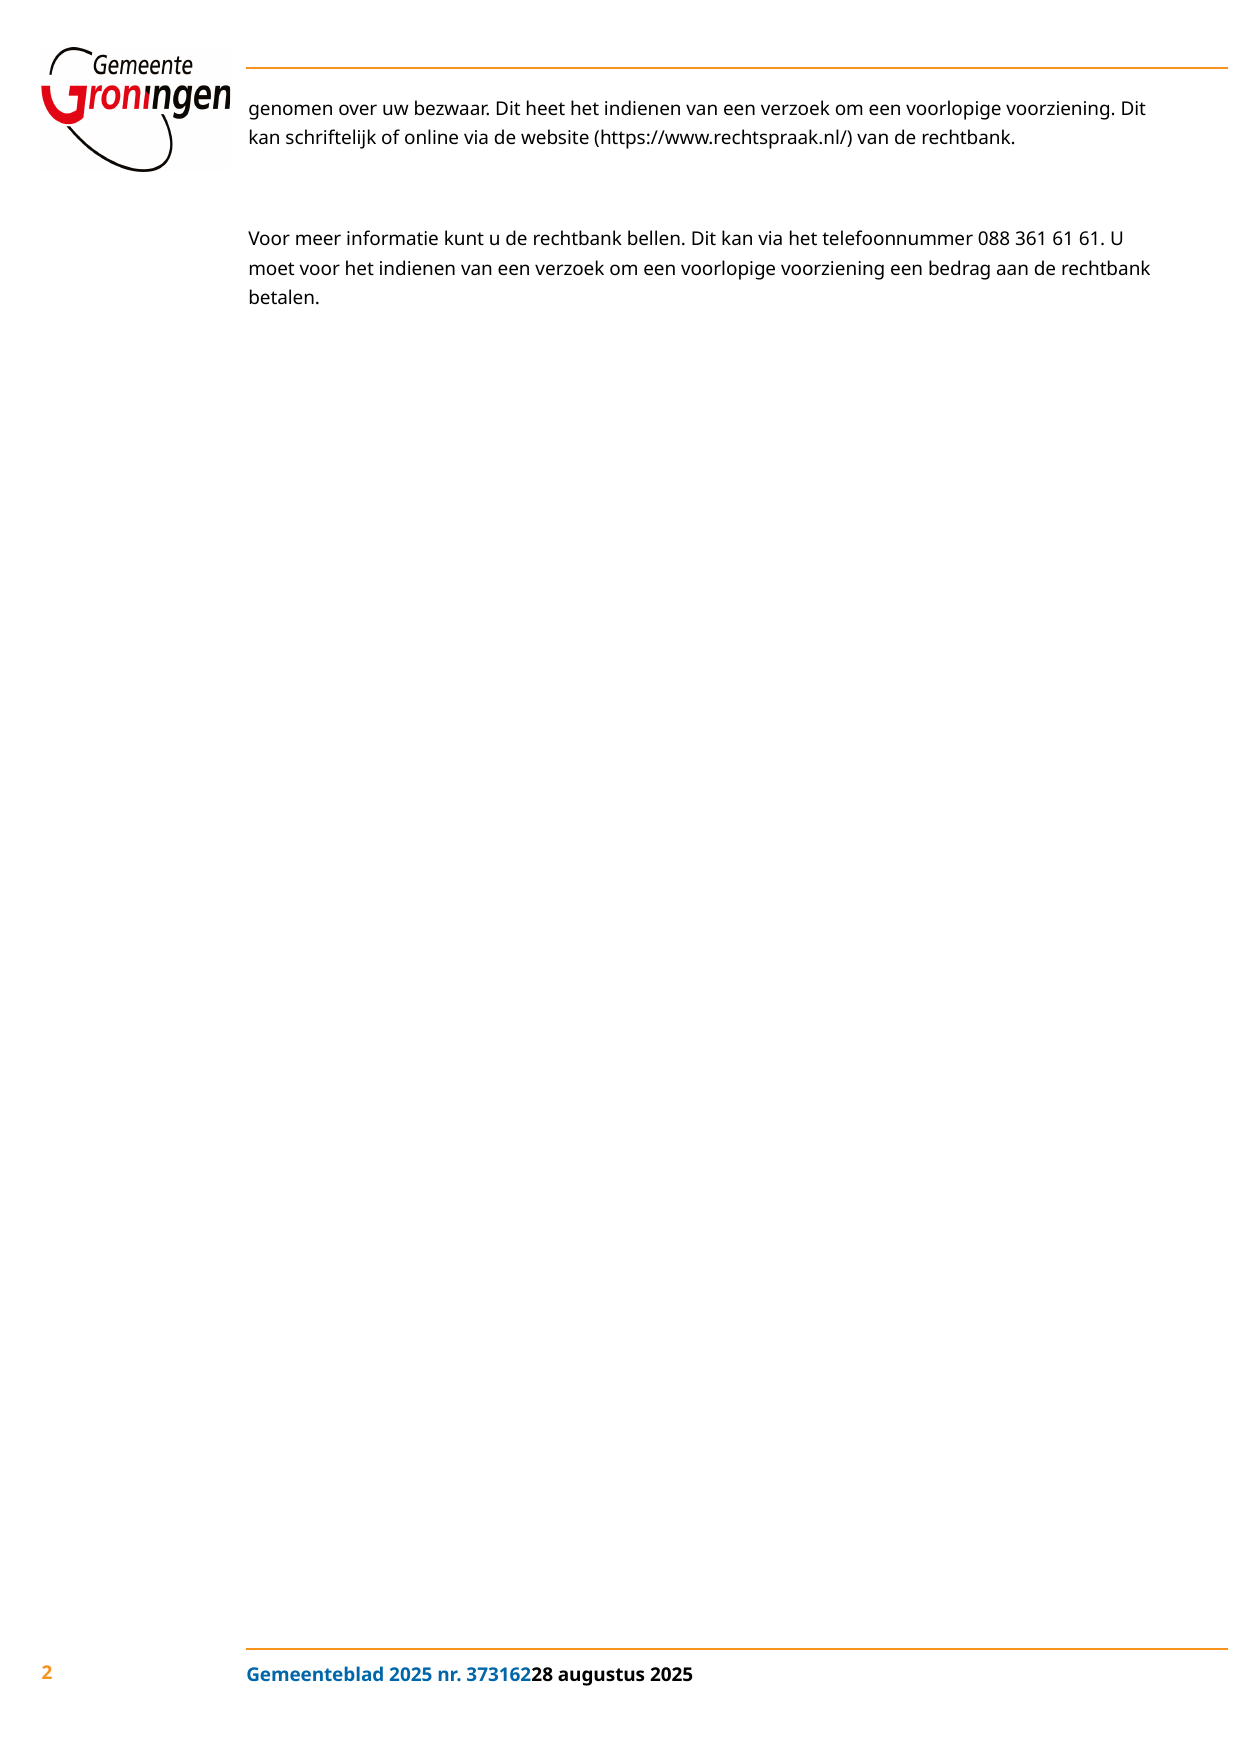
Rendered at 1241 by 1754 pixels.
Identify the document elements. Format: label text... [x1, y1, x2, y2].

picture [41, 47, 231, 172]
text Voor meer informatie kunt u de rechtbank bellen. Dit kan via het telefoonnummer 088 361 61 61. U moet voor het indienen van een verzoek om een voorlopige voorziening een bedrag aan de rechtbank betalen. [248, 225, 1152, 310]
text genomen over uw bezwaar. Dit heet het indienen van een verzoek om een voorlopige voorziening. Dit kan schriftelijk of online via de website (https://www.rechtspraak.nl/) van de rechtbank. [248, 95, 1152, 150]
